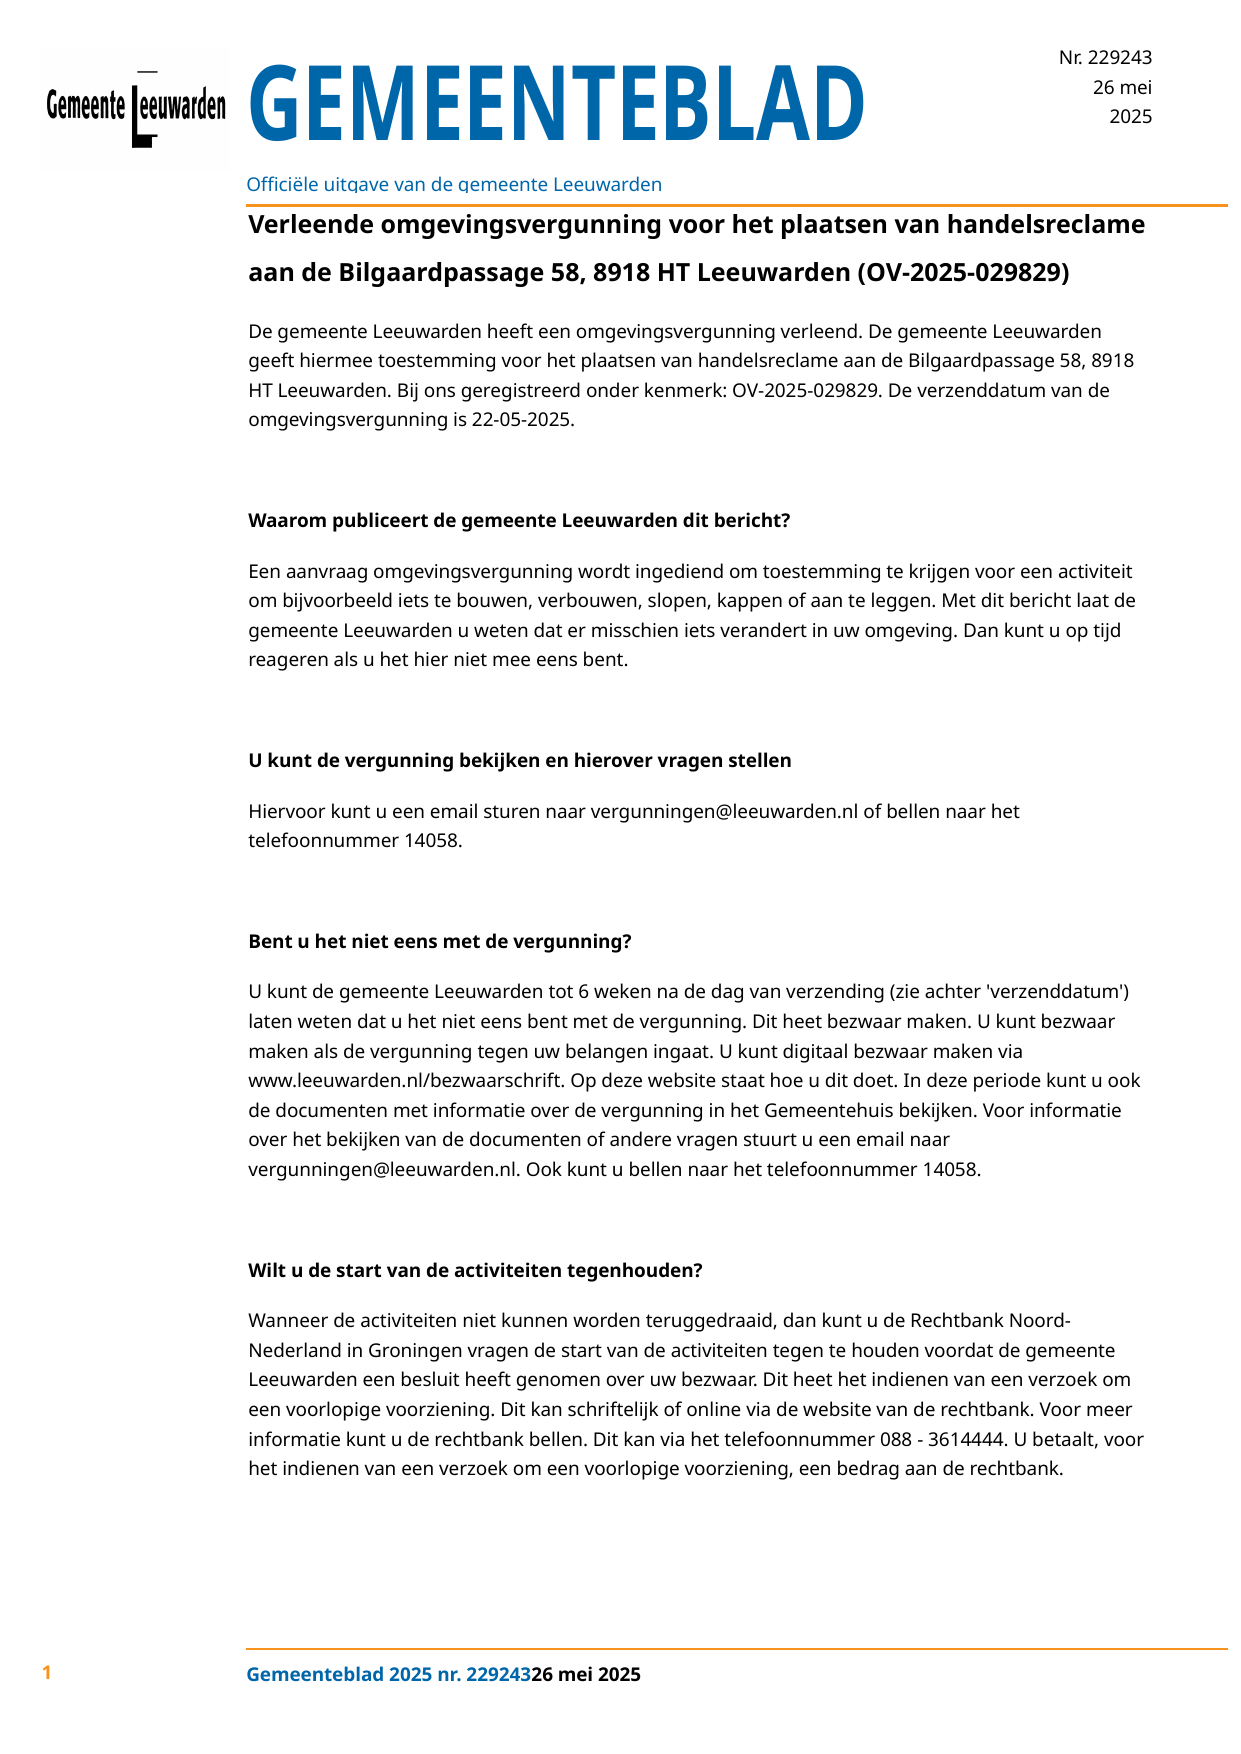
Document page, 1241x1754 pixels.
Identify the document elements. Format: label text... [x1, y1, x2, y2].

text Verleende omgevingsvergunning voor het plaatsen van handelsreclame aan de Bilgaardpassage 58, 8918 HT Leeuwarden (OV-2025-029829) [248, 207, 1152, 288]
text Wilt u de start van de activiteiten tegenhouden? [248, 1257, 1152, 1283]
text U kunt de gemeente Leeuwarden tot 6 weken na de dag van verzending (zie achter 'verzenddatum') laten weten dat u het niet eens bent met de vergunning. Dit heet bezwaar maken. U kunt bezwaar maken als de vergunning tegen uw belangen ingaat. U kunt digitaal bezwaar maken via www.leeuwarden.nl/bezwaarschrift. Op deze website staat hoe u dit doet. In deze periode kunt u ook de documenten met informatie over de vergunning in het Gemeentehuis bekijken. Voor informatie over het bekijken van de documenten of andere vragen stuurt u een email naar vergunningen@leeuwarden.nl. Ook kunt u bellen naar het telefoonnummer 14058. [248, 979, 1152, 1182]
text U kunt de vergunning bekijken en hierover vragen stellen [248, 747, 1152, 773]
text Wanneer de activiteiten niet kunnen worden teruggedraaid, dan kunt u de Rechtbank Noord-Nederland in Groningen vragen de start van de activiteiten tegen te houden voordat de gemeente Leeuwarden een besluit heeft genomen over uw bezwaar. Dit heet het indienen van een verzoek om een voorlopige voorziening. Dit kan schriftelijk of online via de website van de rechtbank. Voor meer informatie kunt u de rechtbank bellen. Dit kan via het telefoonnummer 088 - 3614444. U betaalt, voor het indienen van een verzoek om een voorlopige voorziening, een bedrag aan de rechtbank. [248, 1307, 1152, 1481]
text Een aanvraag omgevingsvergunning wordt ingediend om toestemming te krijgen voor een activiteit om bijvoorbeeld iets te bouwen, verbouwen, slopen, kappen of aan te leggen. Met dit bericht laat de gemeente Leeuwarden u weten dat er misschien iets verandert in uw omgeving. Dan kunt u op tijd reageren als u het hier niet mee eens bent. [248, 558, 1152, 672]
picture [41, 47, 231, 172]
text Hiervoor kunt u een email sturen naar vergunningen@leeuwarden.nl of bellen naar het telefoonnummer 14058. [248, 798, 1152, 853]
text De gemeente Leeuwarden heeft een omgevingsvergunning verleend. De gemeente Leeuwarden geeft hiermee toestemming voor het plaatsen van handelsreclame aan de Bilgaardpassage 58, 8918 HT Leeuwarden. Bij ons geregistreerd onder kenmerk: OV-2025-029829. De verzenddatum van de omgevingsvergunning is 22-05-2025. [248, 318, 1152, 432]
text Bent u het niet eens met de vergunning? [248, 928, 1152, 954]
text Waarom publiceert de gemeente Leeuwarden dit bericht? [248, 507, 1152, 533]
